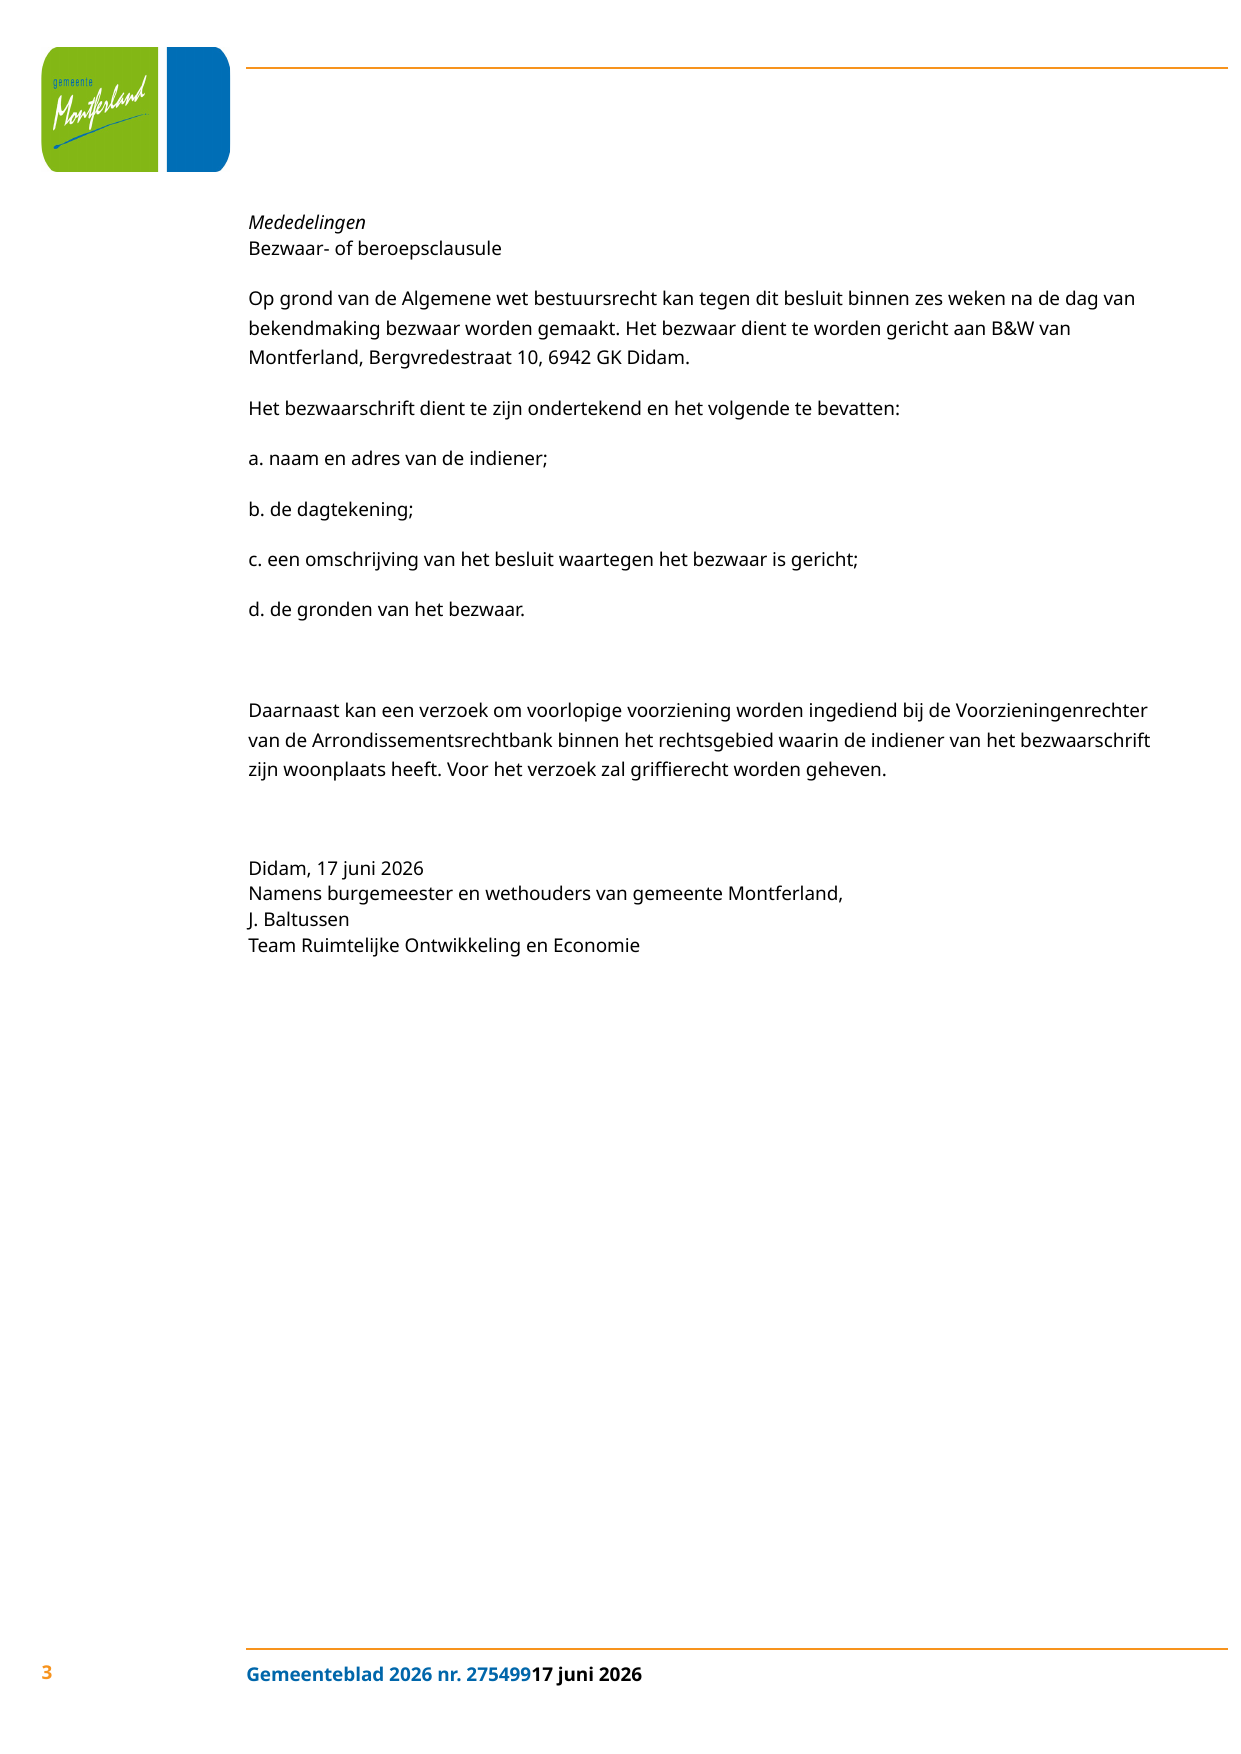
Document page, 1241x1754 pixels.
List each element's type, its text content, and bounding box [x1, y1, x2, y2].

text d. de gronden van het bezwaar. [248, 597, 1152, 622]
text a. naam en adres van de indiener; [248, 445, 1152, 471]
text J. Baltussen [248, 906, 1152, 932]
text Bezwaar- of beroepsclausule [248, 235, 1152, 261]
text Daarnaast kan een verzoek om voorlopige voorziening worden ingediend bij de Voorzieningenrechter van de Arrondissementsrechtbank binnen het rechtsgebied waarin de indiener van het bezwaarschrift zijn woonplaats heeft. Voor het verzoek zal griffierecht worden geheven. [248, 697, 1152, 782]
text Het bezwaarschrift dient te zijn ondertekend en het volgende te bevatten: [248, 395, 1152, 421]
text b. de dagtekening; [248, 496, 1152, 521]
text Namens burgemeester en wethouders van gemeente Montferland, [248, 881, 1152, 906]
text c. een omschrijving van het besluit waartegen het bezwaar is gericht; [248, 546, 1152, 572]
text Team Ruimtelijke Ontwikkeling en Economie [248, 932, 1152, 958]
text Op grond van de Algemene wet bestuursrecht kan tegen dit besluit binnen zes weken na de dag van bekendmaking bezwaar worden gemaakt. Het bezwaar dient te worden gericht aan B&W van Montferland, Bergvredestraat 10, 6942 GK Didam. [248, 285, 1152, 370]
text Didam, 17 juni 2026 [248, 855, 1152, 881]
text Mededelingen [248, 209, 1152, 235]
picture [41, 47, 231, 172]
